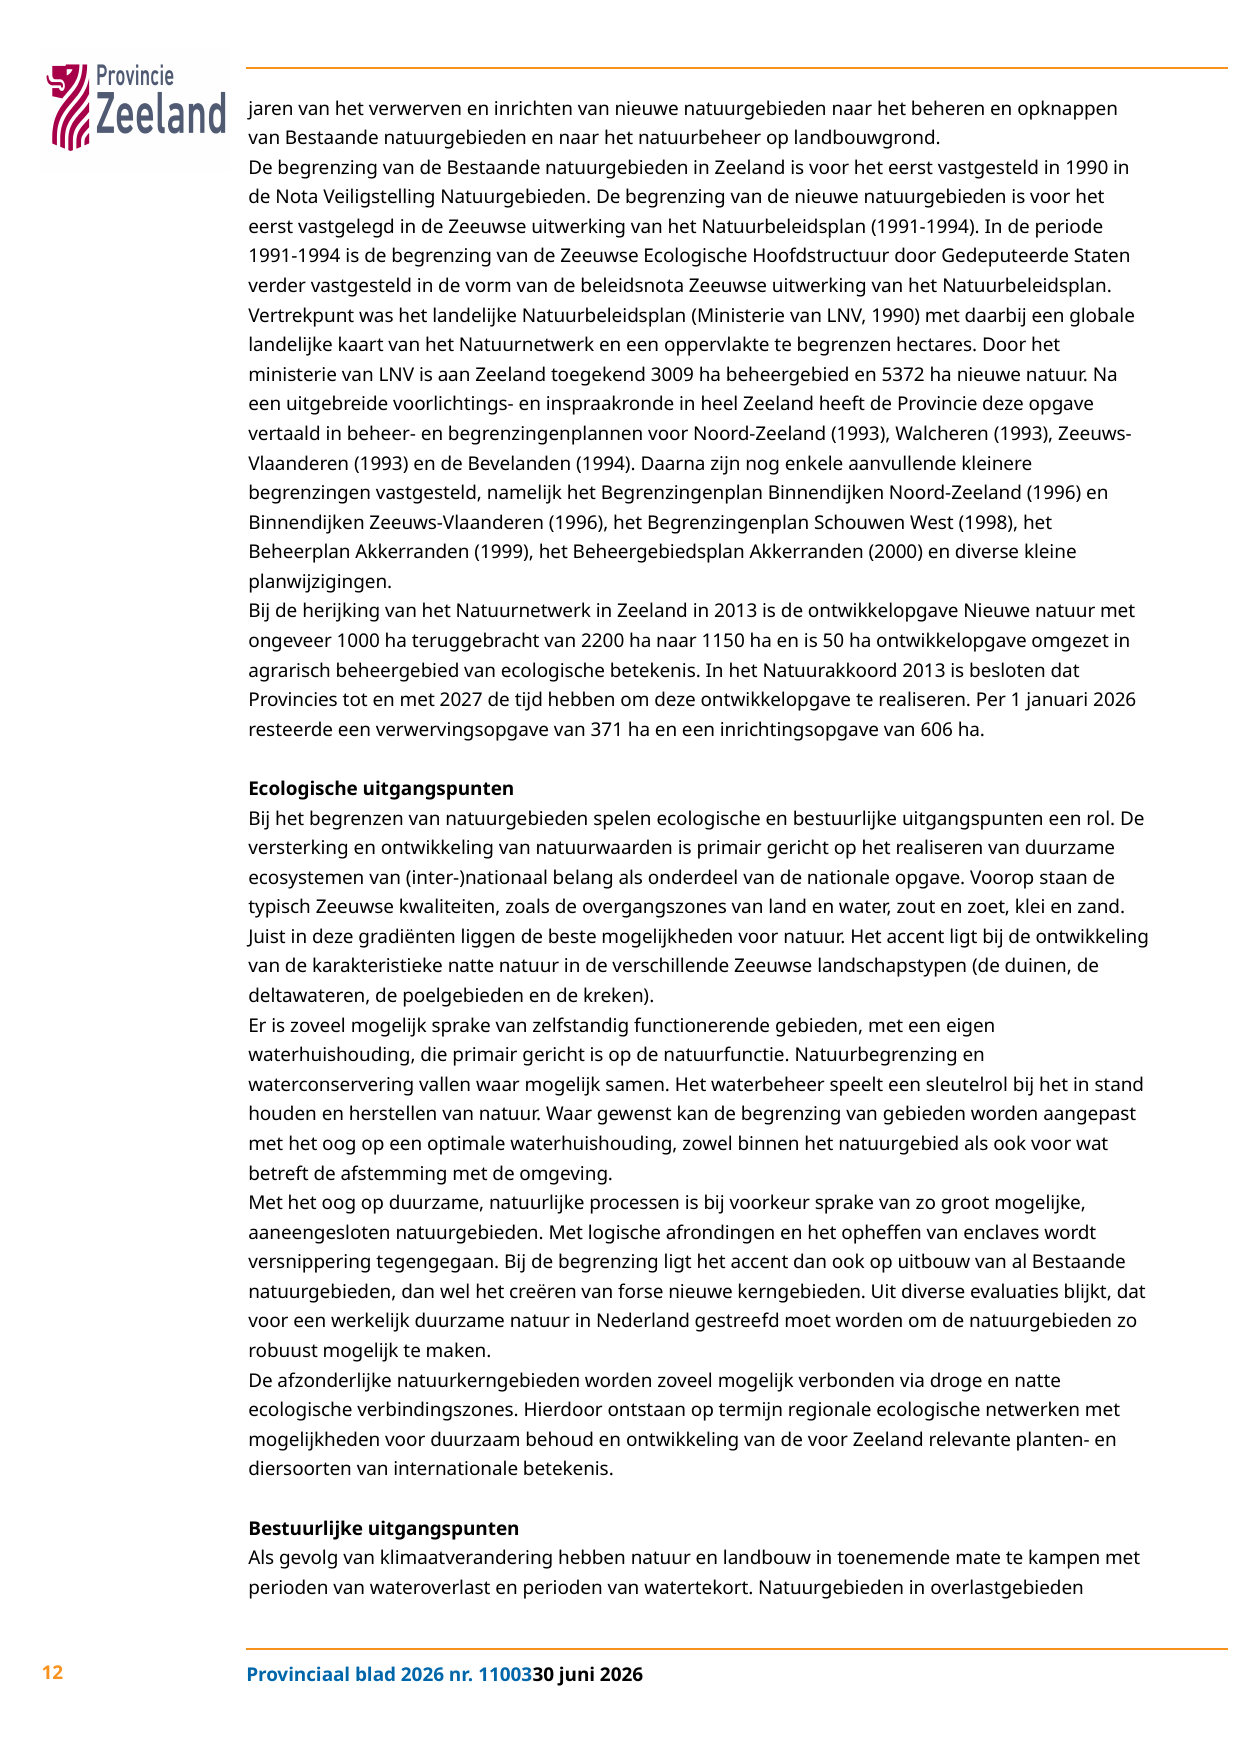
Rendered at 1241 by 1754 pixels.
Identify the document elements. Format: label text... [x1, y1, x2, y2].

text Er is zoveel mogelijk sprake van zelfstandig functionerende gebieden, met een eigen waterhuishouding, die primair gericht is op de natuurfunctie. Natuurbegrenzing en waterconservering vallen waar mogelijk samen. Het waterbeheer speelt een sleutelrol bij het in stand houden en herstellen van natuur. Waar gewenst kan de begrenzing van gebieden worden aangepast met het oog op een optimale waterhuishouding, zowel binnen het natuurgebied als ook voor wat betreft de afstemming met de omgeving. [248, 1012, 1152, 1186]
text De afzonderlijke natuurkerngebieden worden zoveel mogelijk verbonden via droge en natte ecologische verbindingszones. Hierdoor ontstaan op termijn regionale ecologische netwerken met mogelijkheden voor duurzaam behoud en ontwikkeling van de voor Zeeland relevante planten- en diersoorten van internationale betekenis. [248, 1367, 1152, 1481]
text jaren van het verwerven en inrichten van nieuwe natuurgebieden naar het beheren en opknappen van Bestaande natuurgebieden en naar het natuurbeheer op landbouwgrond. [248, 95, 1152, 150]
text Bij de herijking van het Natuurnetwerk in Zeeland in 2013 is de ontwikkelopgave Nieuwe natuur met ongeveer 1000 ha teruggebracht van 2200 ha naar 1150 ha en is 50 ha ontwikkelopgave omgezet in agrarisch beheergebied van ecologische betekenis. In het Natuurakkoord 2013 is besloten dat Provincies tot en met 2027 de tijd hebben om deze ontwikkelopgave te realiseren. Per 1 januari 2026 resteerde een verwervingsopgave van 371 ha en een inrichtingsopgave van 606 ha. [248, 598, 1152, 742]
text De begrenzing van de Bestaande natuurgebieden in Zeeland is voor het eerst vastgesteld in 1990 in de Nota Veiligstelling Natuurgebieden. De begrenzing van de nieuwe natuurgebieden is voor het eerst vastgelegd in de Zeeuwse uitwerking van het Natuurbeleidsplan (1991-1994). In de periode 1991-1994 is de begrenzing van de Zeeuwse Ecologische Hoofdstructuur door Gedeputeerde Staten verder vastgesteld in de vorm van de beleidsnota Zeeuwse uitwerking van het Natuurbeleidsplan. Vertrekpunt was het landelijke Natuurbeleidsplan (Ministerie van LNV, 1990) met daarbij een globale landelijke kaart van het Natuurnetwerk en een oppervlakte te begrenzen hectares. Door het ministerie van LNV is aan Zeeland toegekend 3009 ha beheergebied en 5372 ha nieuwe natuur. Na een uitgebreide voorlichtings- en inspraakronde in heel Zeeland heeft de Provincie deze opgave vertaald in beheer- en begrenzingenplannen voor Noord-Zeeland (1993), Walcheren (1993), Zeeuws-Vlaanderen (1993) en de Bevelanden (1994). Daarna zijn nog enkele aanvullende kleinere begrenzingen vastgesteld, namelijk het Begrenzingenplan Binnendijken Noord-Zeeland (1996) en Binnendijken Zeeuws-Vlaanderen (1996), het Begrenzingenplan Schouwen West (1998), het Beheerplan Akkerranden (1999), het Beheergebiedsplan Akkerranden (2000) en diverse kleine planwijzigingen. [248, 154, 1152, 594]
text Bij het begrenzen van natuurgebieden spelen ecologische en bestuurlijke uitgangspunten een rol. De versterking en ontwikkeling van natuurwaarden is primair gericht op het realiseren van duurzame ecosystemen van (inter-)nationaal belang als onderdeel van de nationale opgave. Voorop staan de typisch Zeeuwse kwaliteiten, zoals de overgangszones van land en water, zout en zoet, klei en zand. Juist in deze gradiënten liggen de beste mogelijkheden voor natuur. Het accent ligt bij de ontwikkeling van de karakteristieke natte natuur in de verschillende Zeeuwse landschapstypen (de duinen, de deltawateren, de poelgebieden en de kreken). [248, 805, 1152, 1008]
text Ecologische uitgangspunten [248, 775, 1152, 801]
text Bestuurlijke uitgangspunten [248, 1515, 1152, 1541]
text Als gevolg van klimaatverandering hebben natuur en landbouw in toenemende mate te kampen met perioden van wateroverlast en perioden van watertekort. Natuurgebieden in overlastgebieden [248, 1544, 1152, 1600]
picture [41, 47, 231, 172]
text Met het oog op duurzame, natuurlijke processen is bij voorkeur sprake van zo groot mogelijke, aaneengesloten natuurgebieden. Met logische afrondingen en het opheffen van enclaves wordt versnippering tegengegaan. Bij de begrenzing ligt het accent dan ook op uitbouw van al Bestaande natuurgebieden, dan wel het creëren van forse nieuwe kerngebieden. Uit diverse evaluaties blijkt, dat voor een werkelijk duurzame natuur in Nederland gestreefd moet worden om de natuurgebieden zo robuust mogelijk te maken. [248, 1189, 1152, 1363]
